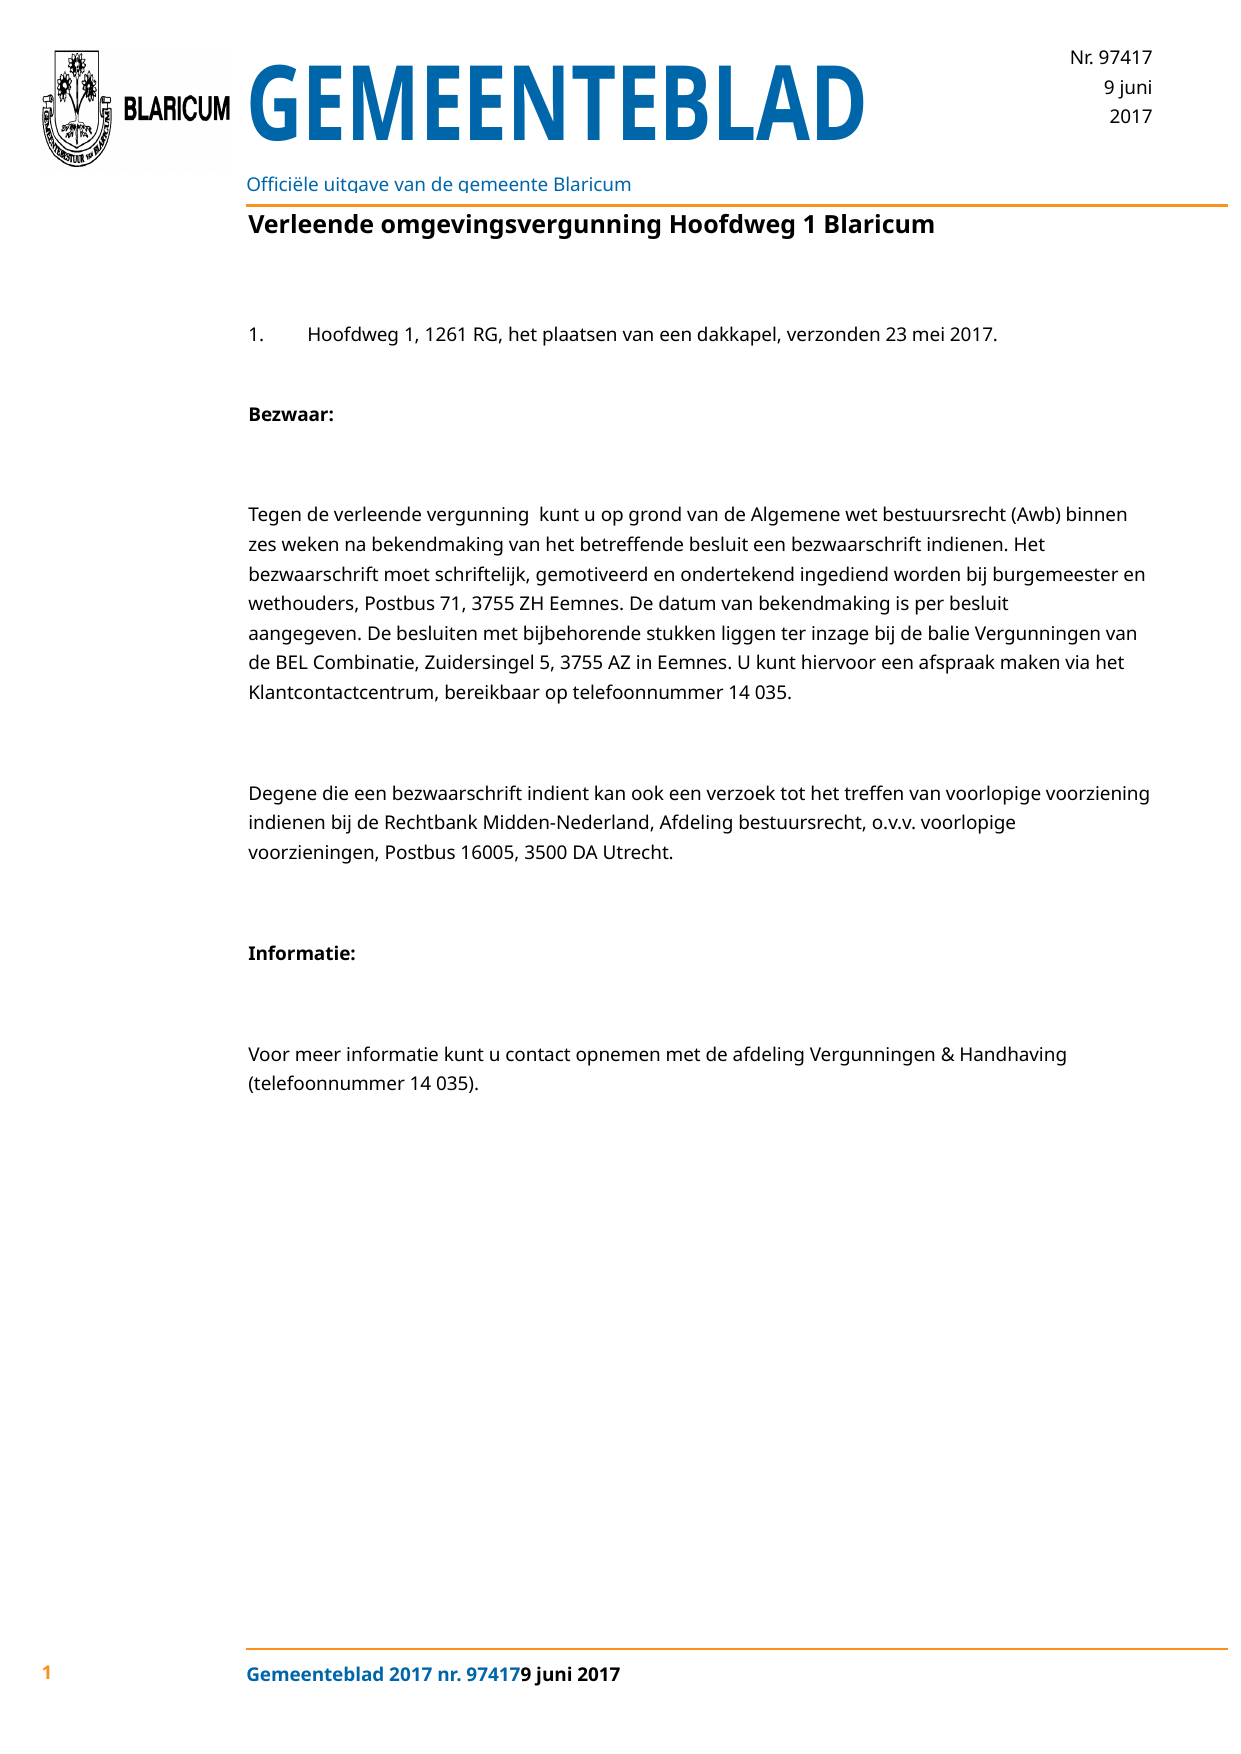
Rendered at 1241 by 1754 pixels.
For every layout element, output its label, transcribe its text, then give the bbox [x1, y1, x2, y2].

picture [41, 47, 231, 172]
text Informatie: [248, 940, 1152, 966]
text Tegen de verleende vergunning kunt u op grond van de Algemene wet bestuursrecht (Awb) binnen zes weken na bekendmaking van het betreffende besluit een bezwaarschrift indienen. Het bezwaarschrift moet schriftelijk, gemotiveerd en ondertekend ingediend worden bij burgemeester en wethouders, Postbus 71, 3755 ZH Eemnes. De datum van bekendmaking is per besluit aangegeven. De besluiten met bijbehorende stukken liggen ter inzage bij de balie Vergunningen van de BEL Combinatie, Zuidersingel 5, 3755 AZ in Eemnes. U kunt hiervoor een afspraak maken via het Klantcontactcentrum, bereikbaar op telefoonnummer 14 035. [248, 502, 1152, 705]
text Degene die een bezwaarschrift indient kan ook een verzoek tot het treffen van voorlopige voorziening indienen bij de Rechtbank Midden-Nederland, Afdeling bestuursrecht, o.v.v. voorlopige voorzieningen, Postbus 16005, 3500 DA Utrecht. [248, 780, 1152, 865]
text Voor meer informatie kunt u contact opnemen met de afdeling Vergunningen & Handhaving (telefoonnummer 14 035). [248, 1041, 1152, 1096]
list Hoofdweg 1, 1261 RG, het plaatsen van een dakkapel, verzonden 23 mei 2017. [248, 321, 1152, 346]
text Bezwaar: [248, 401, 1152, 426]
text Verleende omgevingsvergunning Hoofdweg 1 Blaricum [248, 207, 1152, 241]
